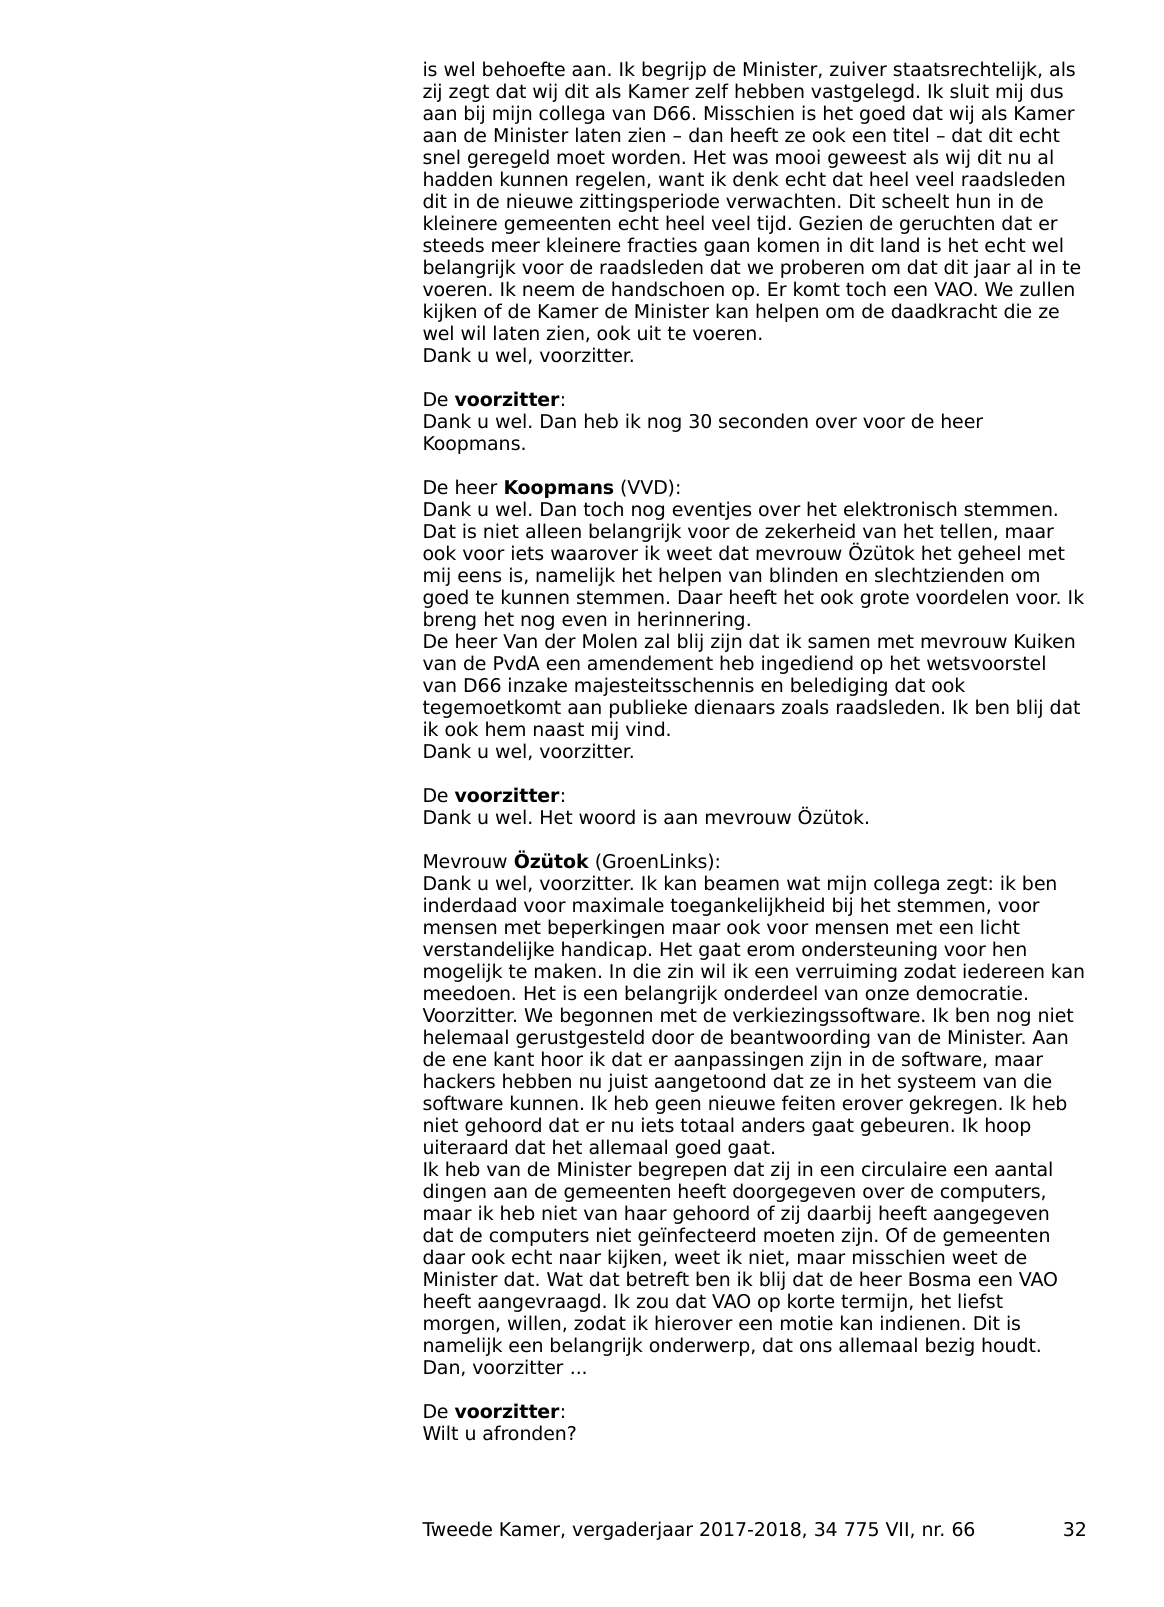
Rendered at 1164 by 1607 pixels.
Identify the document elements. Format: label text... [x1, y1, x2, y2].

text Dank u wel, voorzitter. Ik kan beamen wat mijn collega zegt: ik ben inderdaad voor maximale toegankelijkheid bij het stemmen, voor mensen met beperkingen maar ook voor mensen met een licht verstandelijke handicap. Het gaat erom ondersteuning voor hen mogelijk te maken. In die zin wil ik een verruiming zodat iedereen kan meedoen. Het is een belangrijk onderdeel van onze democratie. [422, 873, 1087, 1005]
text Dank u wel. Dan heb ik nog 30 seconden over voor de heer Koopmans. [422, 411, 1087, 455]
text Dank u wel, voorzitter. [422, 345, 1087, 367]
text Dan, voorzitter ... [422, 1357, 1087, 1379]
text Mevrouw Özütok (GroenLinks): [422, 851, 1087, 873]
text Dank u wel, voorzitter. [422, 741, 1087, 763]
text De voorzitter: [422, 389, 1087, 411]
text De heer Van der Molen zal blij zijn dat ik samen met mevrouw Kuiken van de PvdA een amendement heb ingediend op het wetsvoorstel van D66 inzake majesteitsschennis en belediging dat ook tegemoetkomt aan publieke dienaars zoals raadsleden. Ik ben blij dat ik ook hem naast mij vind. [422, 631, 1087, 741]
text Voorzitter. We begonnen met de verkiezingssoftware. Ik ben nog niet helemaal gerustgesteld door de beantwoording van de Minister. Aan de ene kant hoor ik dat er aanpassingen zijn in de software, maar hackers hebben nu juist aangetoond dat ze in het systeem van die software kunnen. Ik heb geen nieuwe feiten erover gekregen. Ik heb niet gehoord dat er nu iets totaal anders gaat gebeuren. Ik hoop uiteraard dat het allemaal goed gaat. [422, 1005, 1087, 1159]
text De voorzitter: [422, 1401, 1087, 1423]
text De heer Koopmans (VVD): [422, 477, 1087, 499]
text Dank u wel. Het woord is aan mevrouw Özütok. [422, 807, 1087, 829]
text Dank u wel. Dan toch nog eventjes over het elektronisch stemmen. Dat is niet alleen belangrijk voor de zekerheid van het tellen, maar ook voor iets waarover ik weet dat mevrouw Özütok het geheel met mij eens is, namelijk het helpen van blinden en slechtzienden om goed te kunnen stemmen. Daar heeft het ook grote voordelen voor. Ik breng het nog even in herinnering. [422, 499, 1087, 631]
text is wel behoefte aan. Ik begrijp de Minister, zuiver staatsrechtelijk, als zij zegt dat wij dit als Kamer zelf hebben vastgelegd. Ik sluit mij dus aan bij mijn collega van D66. Misschien is het goed dat wij als Kamer aan de Minister laten zien – dan heeft ze ook een titel – dat dit echt snel geregeld moet worden. Het was mooi geweest als wij dit nu al hadden kunnen regelen, want ik denk echt dat heel veel raadsleden dit in de nieuwe zittingsperiode verwachten. Dit scheelt hun in de kleinere gemeenten echt heel veel tijd. Gezien de geruchten dat er steeds meer kleinere fracties gaan komen in dit land is het echt wel belangrijk voor de raadsleden dat we proberen om dat dit jaar al in te voeren. Ik neem de handschoen op. Er komt toch een VAO. We zullen kijken of de Kamer de Minister kan helpen om de daadkracht die ze wel wil laten zien, ook uit te voeren. [422, 59, 1087, 345]
text Wilt u afronden? [422, 1423, 1087, 1445]
text Ik heb van de Minister begrepen dat zij in een circulaire een aantal dingen aan de gemeenten heeft doorgegeven over de computers, maar ik heb niet van haar gehoord of zij daarbij heeft aangegeven dat de computers niet geïnfecteerd moeten zijn. Of de gemeenten daar ook echt naar kijken, weet ik niet, maar misschien weet de Minister dat. Wat dat betreft ben ik blij dat de heer Bosma een VAO heeft aangevraagd. Ik zou dat VAO op korte termijn, het liefst morgen, willen, zodat ik hierover een motie kan indienen. Dit is namelijk een belangrijk onderwerp, dat ons allemaal bezig houdt. [422, 1159, 1087, 1357]
text De voorzitter: [422, 785, 1087, 807]
